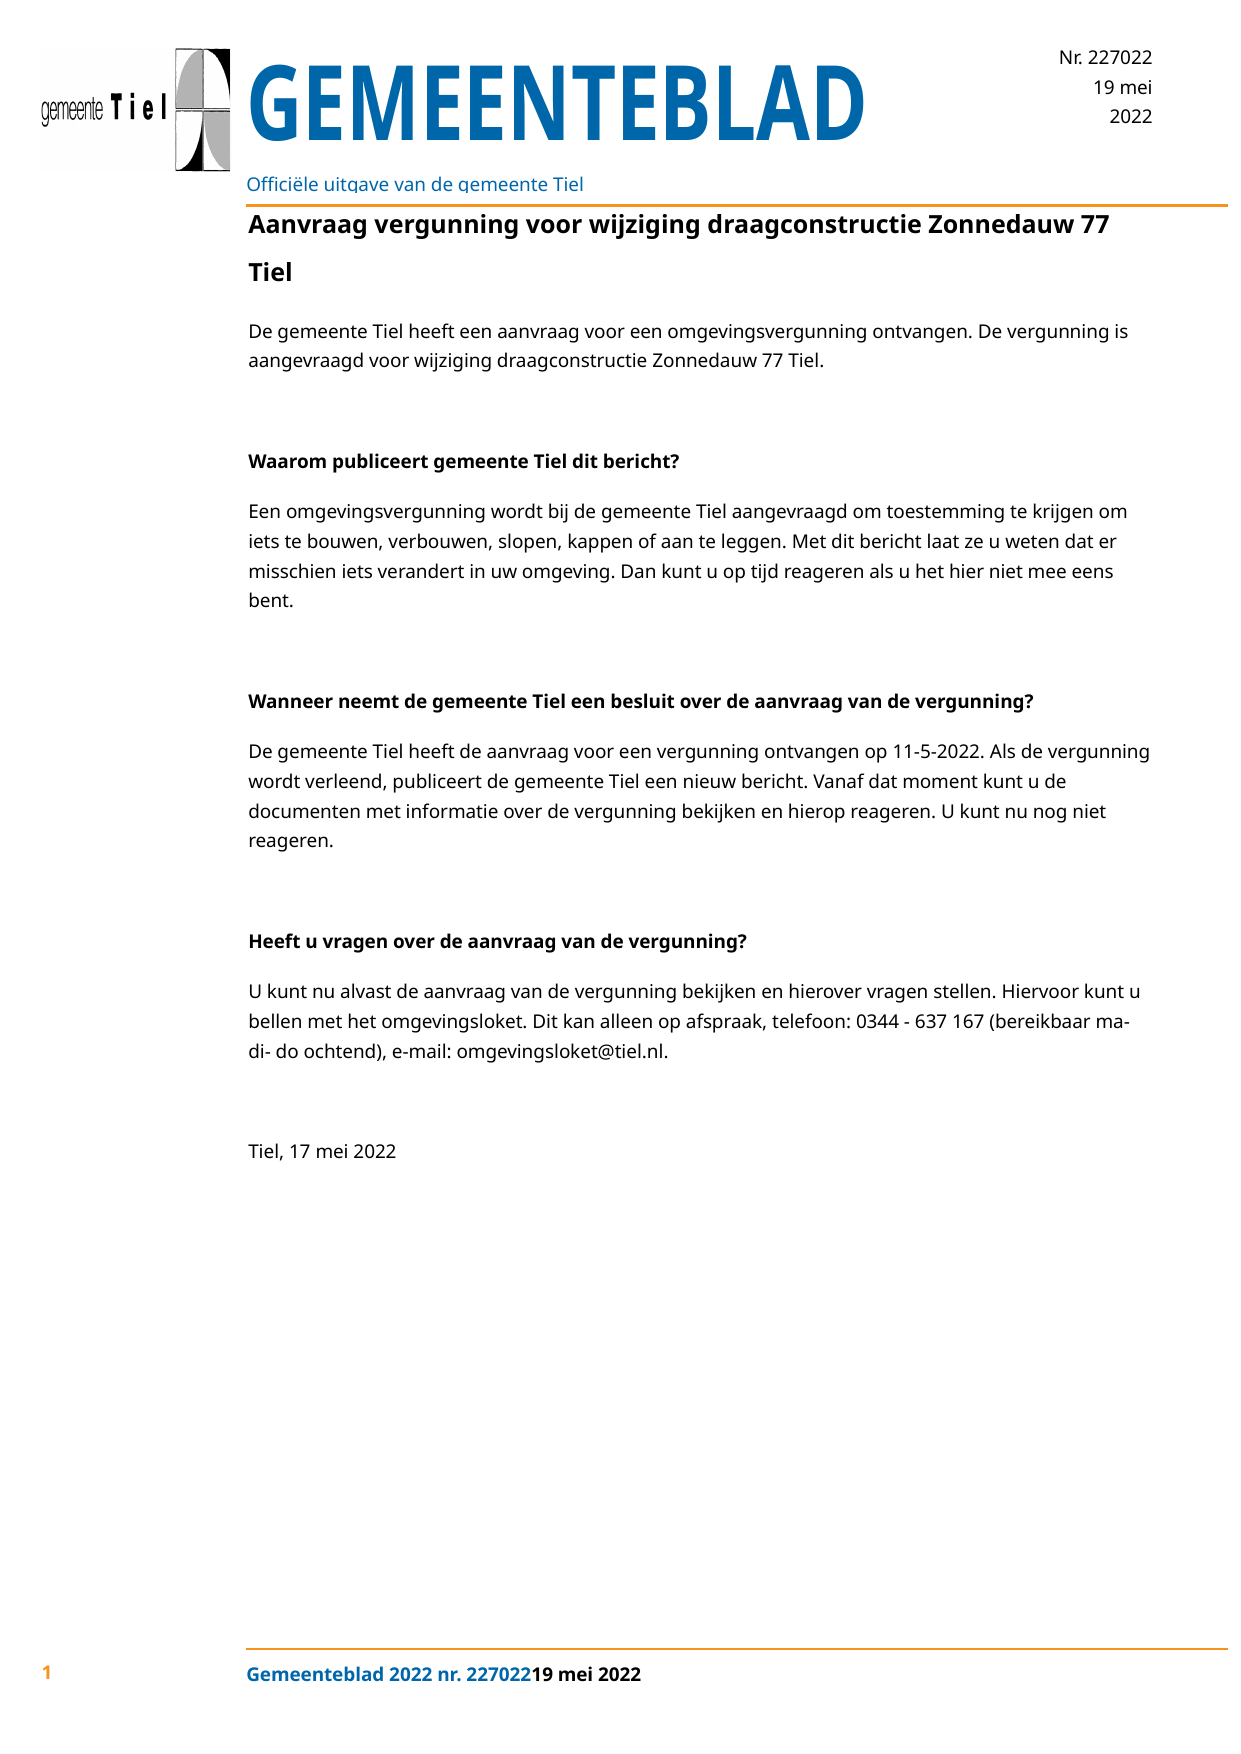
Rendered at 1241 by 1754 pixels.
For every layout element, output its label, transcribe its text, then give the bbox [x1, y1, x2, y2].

text Heeft u vragen over de aanvraag van de vergunning? [248, 928, 1152, 954]
text De gemeente Tiel heeft een aanvraag voor een omgevingsvergunning ontvangen. De vergunning is aangevraagd voor wijziging draagconstructie Zonnedauw 77 Tiel. [248, 318, 1152, 373]
text U kunt nu alvast de aanvraag van de vergunning bekijken en hierover vragen stellen. Hiervoor kunt u bellen met het omgevingsloket. Dit kan alleen op afspraak, telefoon: 0344 - 637 167 (bereikbaar ma-di- do ochtend), e-mail: omgevingsloket@tiel.nl. [248, 979, 1152, 1064]
text Waarom publiceert gemeente Tiel dit bericht? [248, 448, 1152, 474]
text Wanneer neemt de gemeente Tiel een besluit over de aanvraag van de vergunning? [248, 688, 1152, 714]
picture [41, 47, 231, 172]
text Aanvraag vergunning voor wijziging draagconstructie Zonnedauw 77 Tiel [248, 207, 1152, 288]
text De gemeente Tiel heeft de aanvraag voor een vergunning ontvangen op 11-5-2022. Als de vergunning wordt verleend, publiceert de gemeente Tiel een nieuw bericht. Vanaf dat moment kunt u de documenten met informatie over de vergunning bekijken en hierop reageren. U kunt nu nog niet reageren. [248, 739, 1152, 853]
text Een omgevingsvergunning wordt bij de gemeente Tiel aangevraagd om toestemming te krijgen om iets te bouwen, verbouwen, slopen, kappen of aan te leggen. Met dit bericht laat ze u weten dat er misschien iets verandert in uw omgeving. Dan kunt u op tijd reageren als u het hier niet mee eens bent. [248, 499, 1152, 613]
text Tiel, 17 mei 2022 [248, 1139, 1152, 1164]
